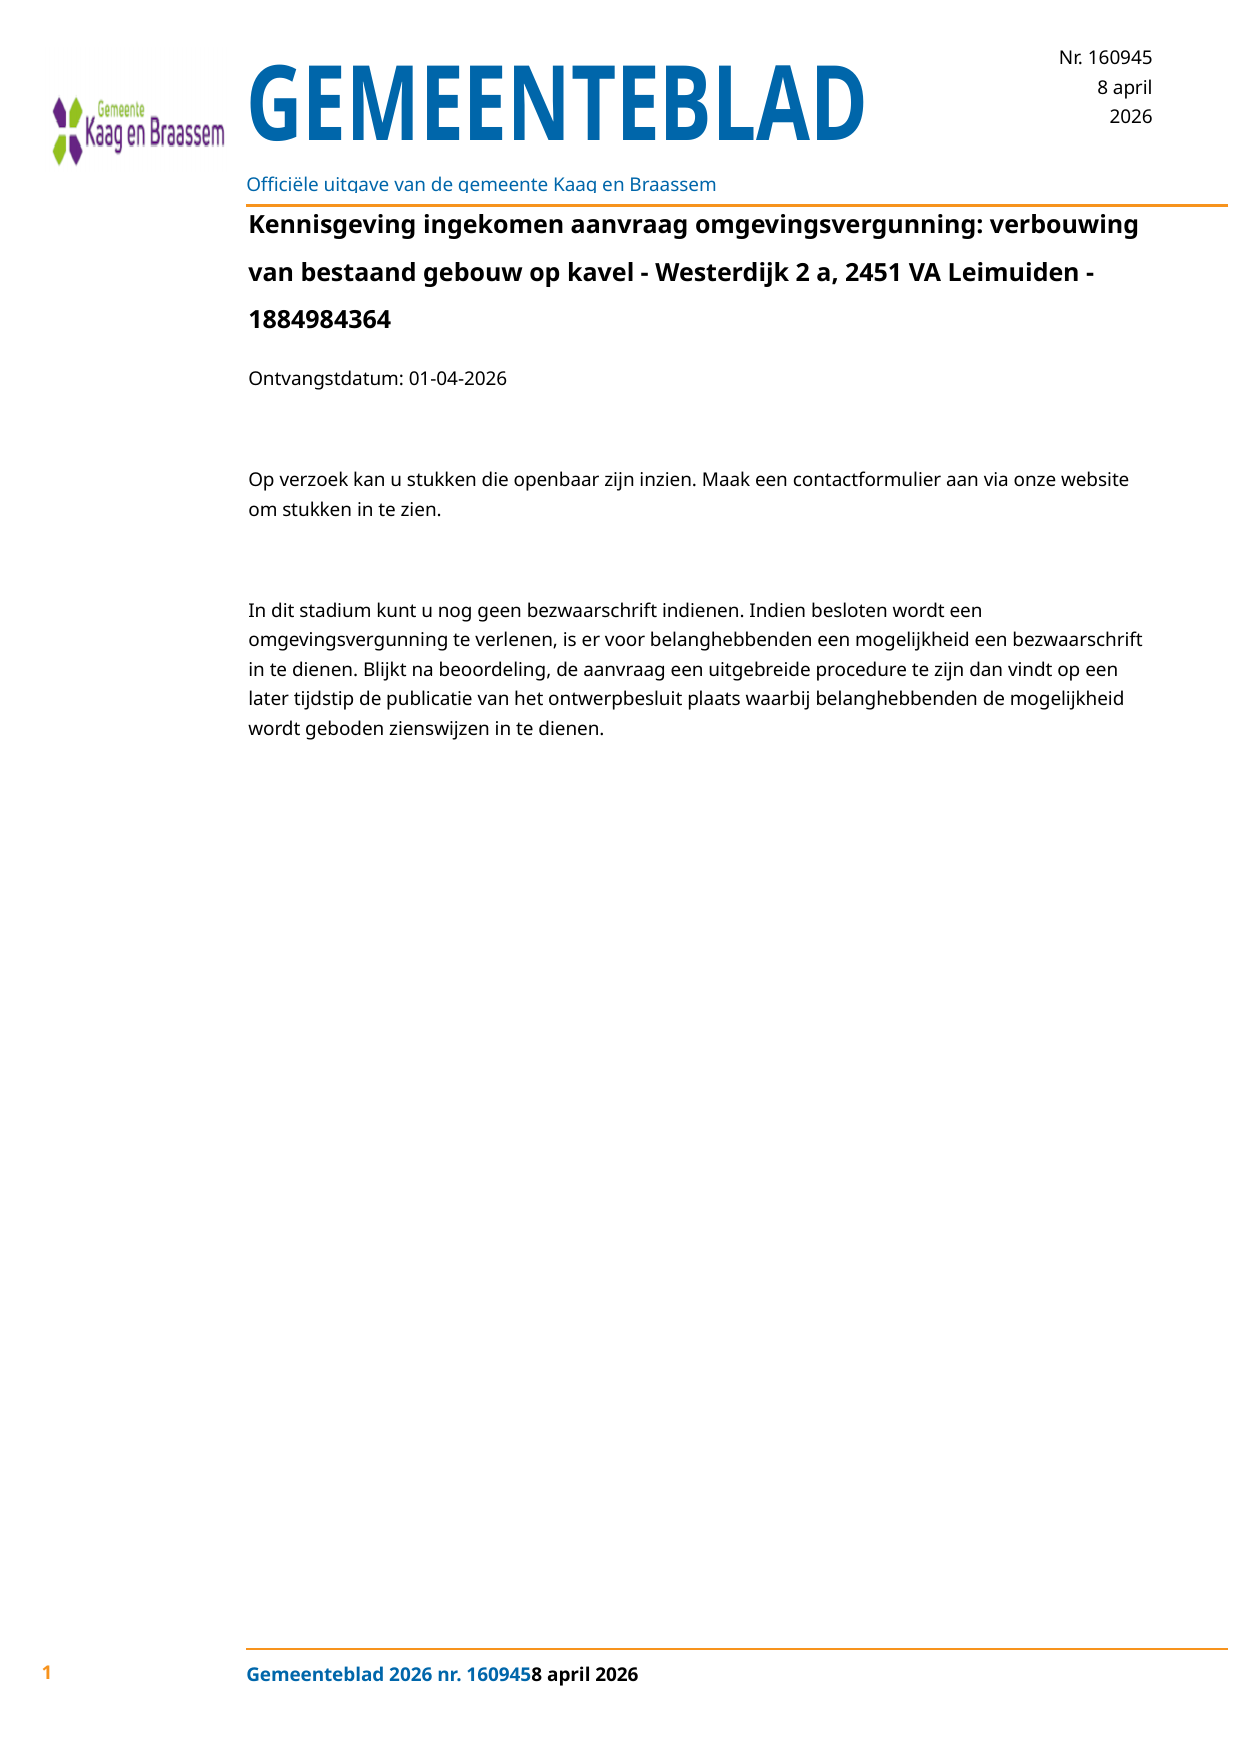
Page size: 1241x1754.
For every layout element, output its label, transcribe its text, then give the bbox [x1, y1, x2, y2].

text Kennisgeving ingekomen aanvraag omgevingsvergunning: verbouwing van bestaand gebouw op kavel - Westerdijk 2 a, 2451 VA Leimuiden - 1884984364 [248, 207, 1152, 336]
text Op verzoek kan u stukken die openbaar zijn inzien. Maak een contactformulier aan via onze website om stukken in te zien. [248, 466, 1152, 522]
picture [41, 47, 231, 172]
text In dit stadium kunt u nog geen bezwaarschrift indienen. Indien besloten wordt een omgevingsvergunning te verlenen, is er voor belanghebbenden een mogelijkheid een bezwaarschrift in te dienen. Blijkt na beoordeling, de aanvraag een uitgebreide procedure te zijn dan vindt op een later tijdstip de publicatie van het ontwerpbesluit plaats waarbij belanghebbenden de mogelijkheid wordt geboden zienswijzen in te dienen. [248, 597, 1152, 741]
text Ontvangstdatum: 01-04-2026 [248, 366, 1152, 391]
